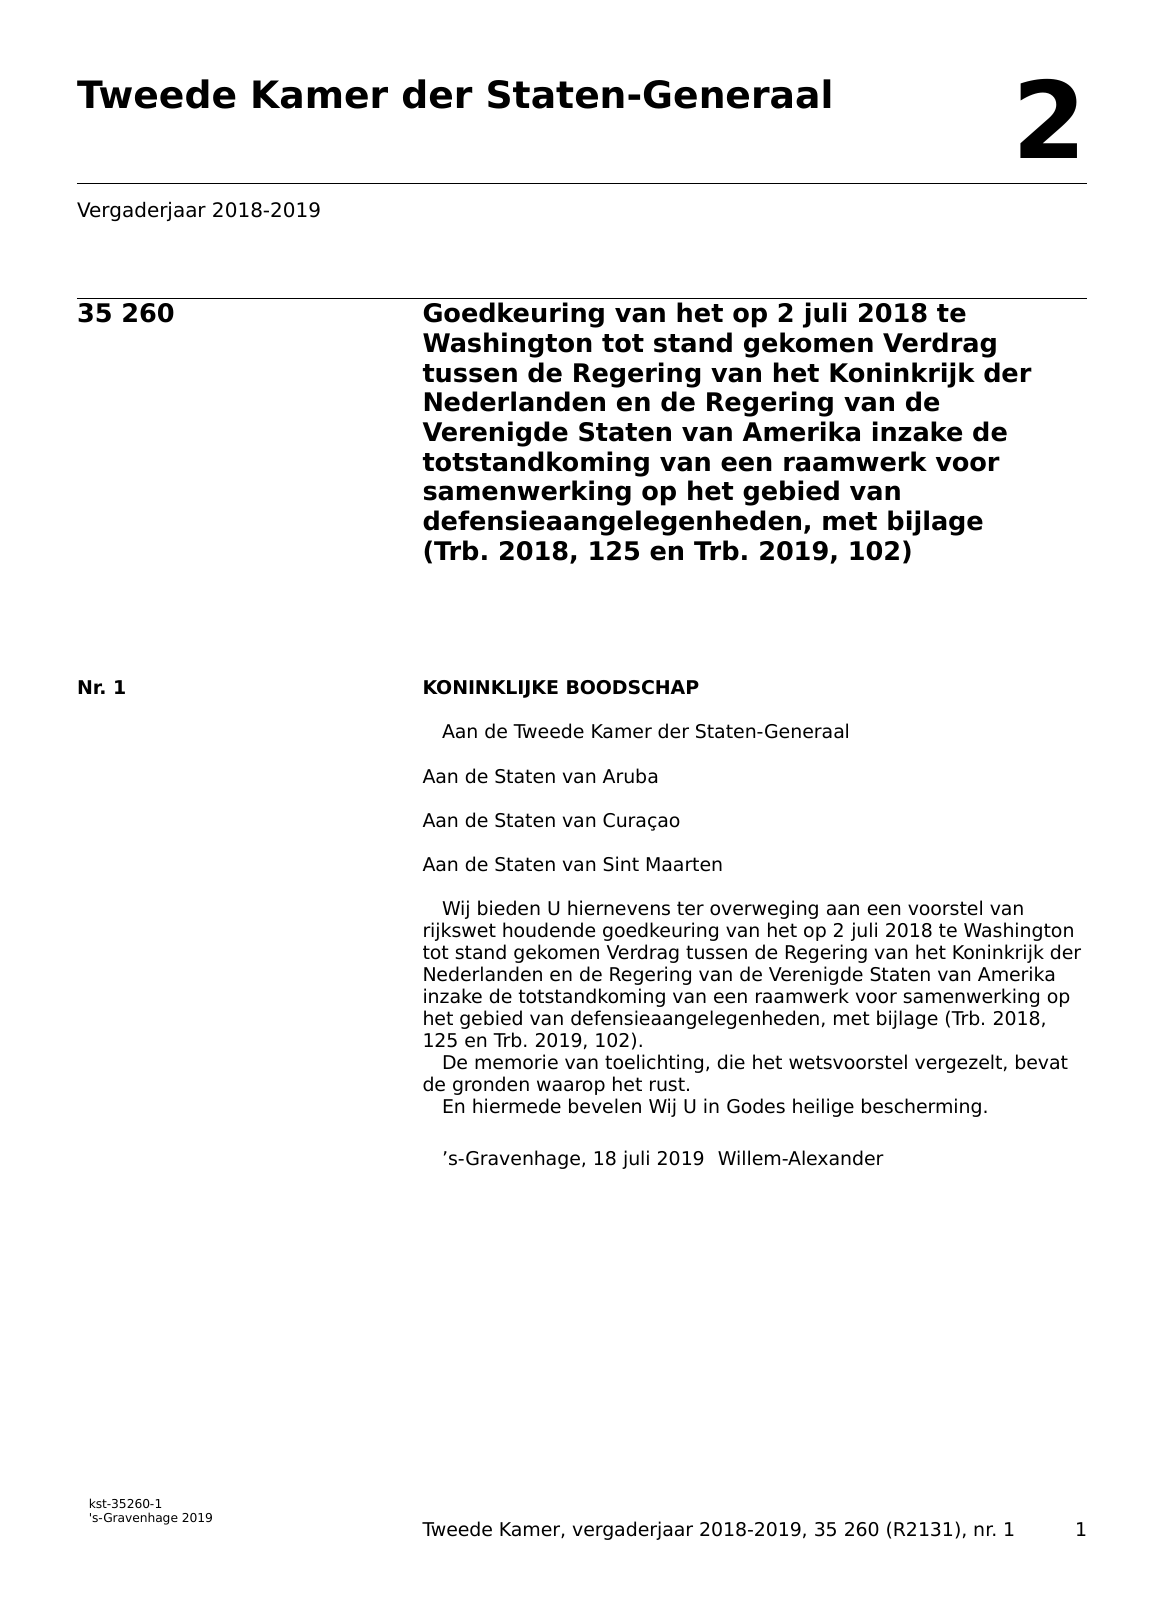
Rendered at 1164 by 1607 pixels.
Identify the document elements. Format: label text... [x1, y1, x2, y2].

text Aan de Staten van Aruba [422, 766, 1087, 787]
table_header 2 [886, 59, 1087, 183]
text 's-Gravenhage 2019 [88, 1511, 323, 1525]
subtitle Nr. 1 KONINKLIJKE BOODSCHAP [77, 677, 1087, 699]
table_cell Vergaderjaar 2018-2019 [77, 184, 1087, 298]
subtitle 35 260 Goedkeuring van het op 2 juli 2018 te Washington tot stand gekomen Verdrag tussen de Regering van het Koninkrijk der Nederlanden en de Regering van de Verenigde Staten van Amerika inzake de totstandkoming van een raamwerk voor samenwerking op het gebied van defensieaangelegenheden, met bijlage (Trb. 2018, 125 en Trb. 2019, 102) [77, 299, 1087, 566]
text Wij bieden U hiernevens ter overweging aan een voorstel van rijkswet houdende goedkeuring van het op 2 juli 2018 te Washington tot stand gekomen Verdrag tussen de Regering van het Koninkrijk der Nederlanden en de Regering van de Verenigde Staten van Amerika inzake de totstandkoming van een raamwerk voor samenwerking op het gebied van defensieaangelegenheden, met bijlage (Trb. 2018, 125 en Trb. 2019, 102). [422, 898, 1087, 1052]
text kst-35260-1 [88, 1497, 323, 1511]
text De memorie van toelichting, die het wetsvoorstel vergezelt, bevat de gronden waarop het rust. [422, 1052, 1087, 1096]
table_header Tweede Kamer der Staten-Generaal [77, 59, 886, 183]
text Aan de Staten van Sint Maarten [422, 854, 1087, 876]
text ’s-Gravenhage, 18 juli 2019 Willem-Alexander [422, 1148, 1087, 1170]
text Aan de Staten van Curaçao [422, 810, 1087, 832]
text En hiermede bevelen Wij U in Godes heilige bescherming. [422, 1096, 1087, 1118]
text Aan de Tweede Kamer der Staten-Generaal [422, 721, 1087, 743]
